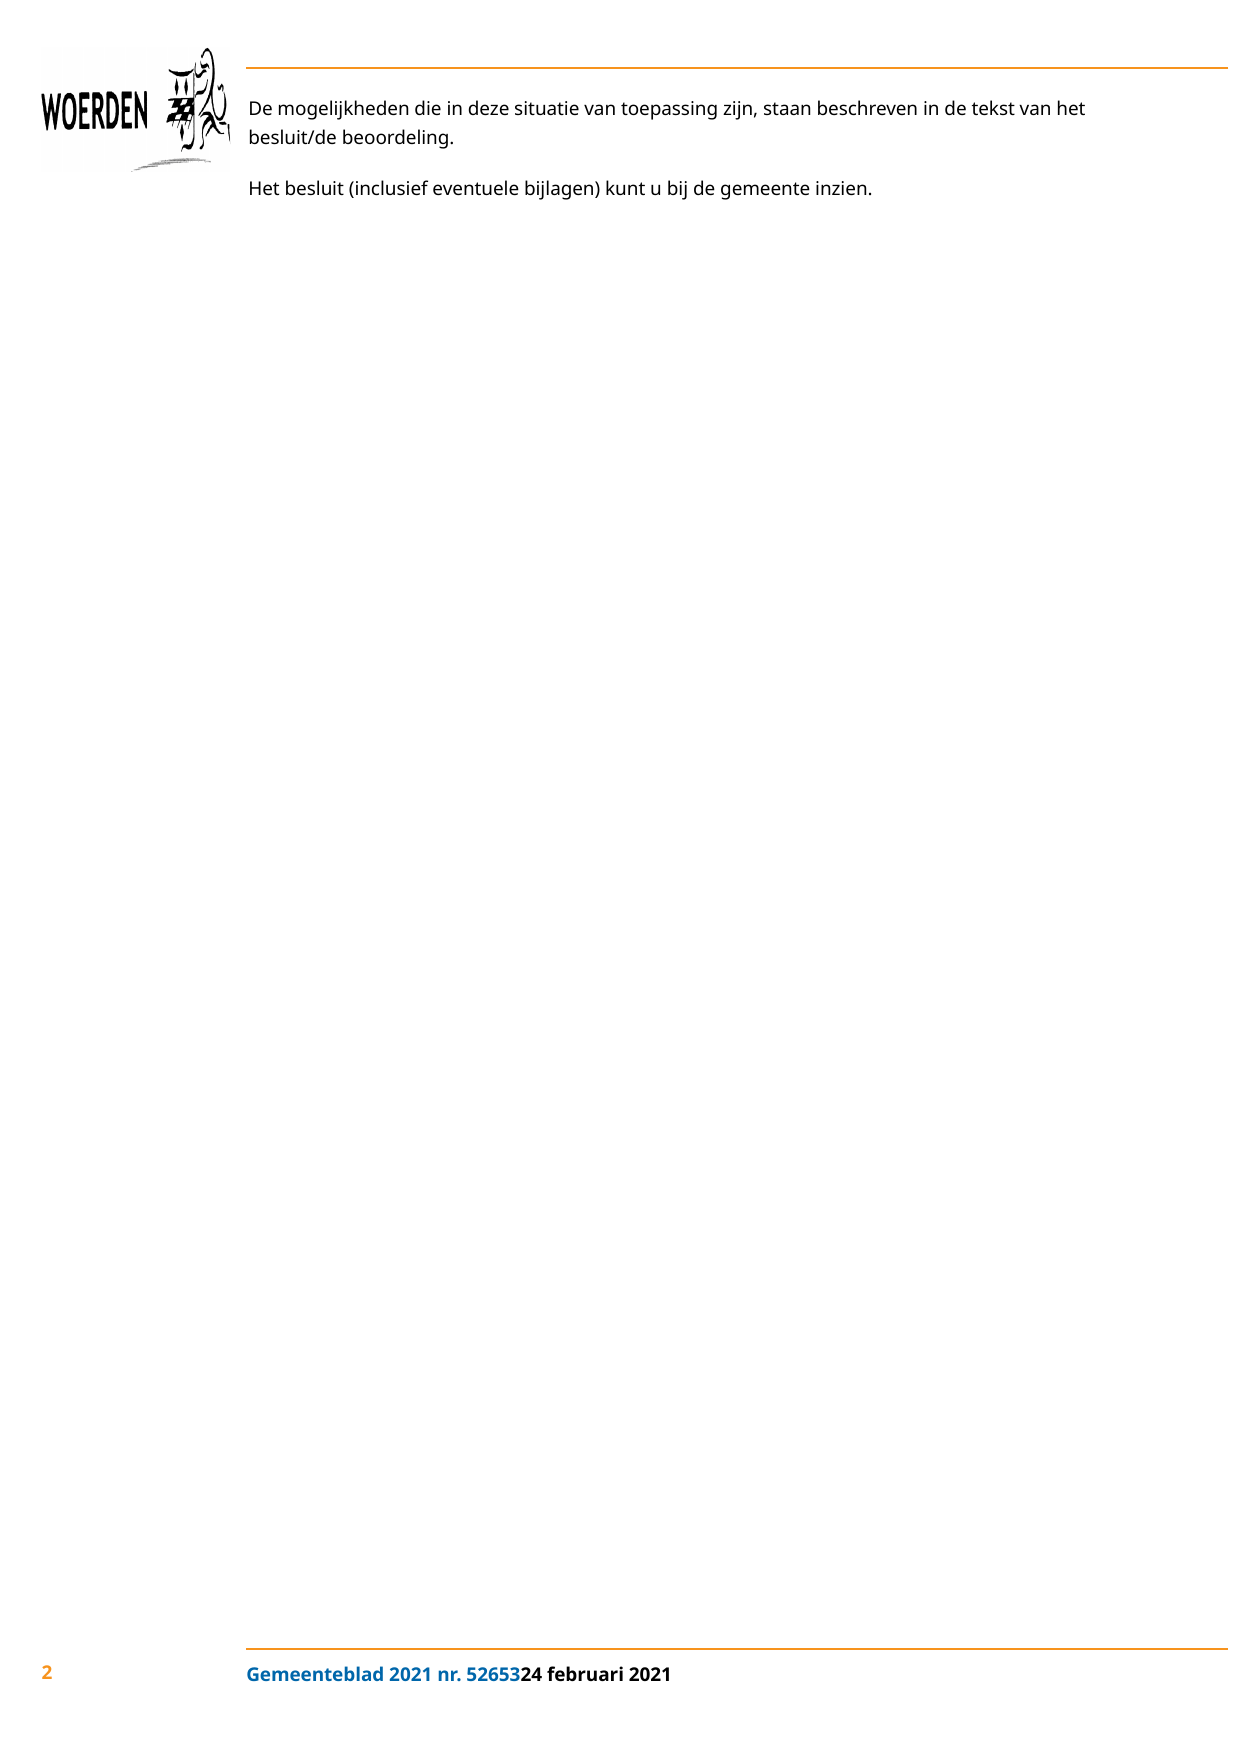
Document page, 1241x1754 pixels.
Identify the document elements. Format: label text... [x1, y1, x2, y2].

picture [41, 47, 231, 172]
text Het besluit (inclusief eventuele bijlagen) kunt u bij de gemeente inzien. [248, 175, 1152, 201]
text De mogelijkheden die in deze situatie van toepassing zijn, staan beschreven in de tekst van het besluit/de beoordeling. [248, 95, 1152, 150]
